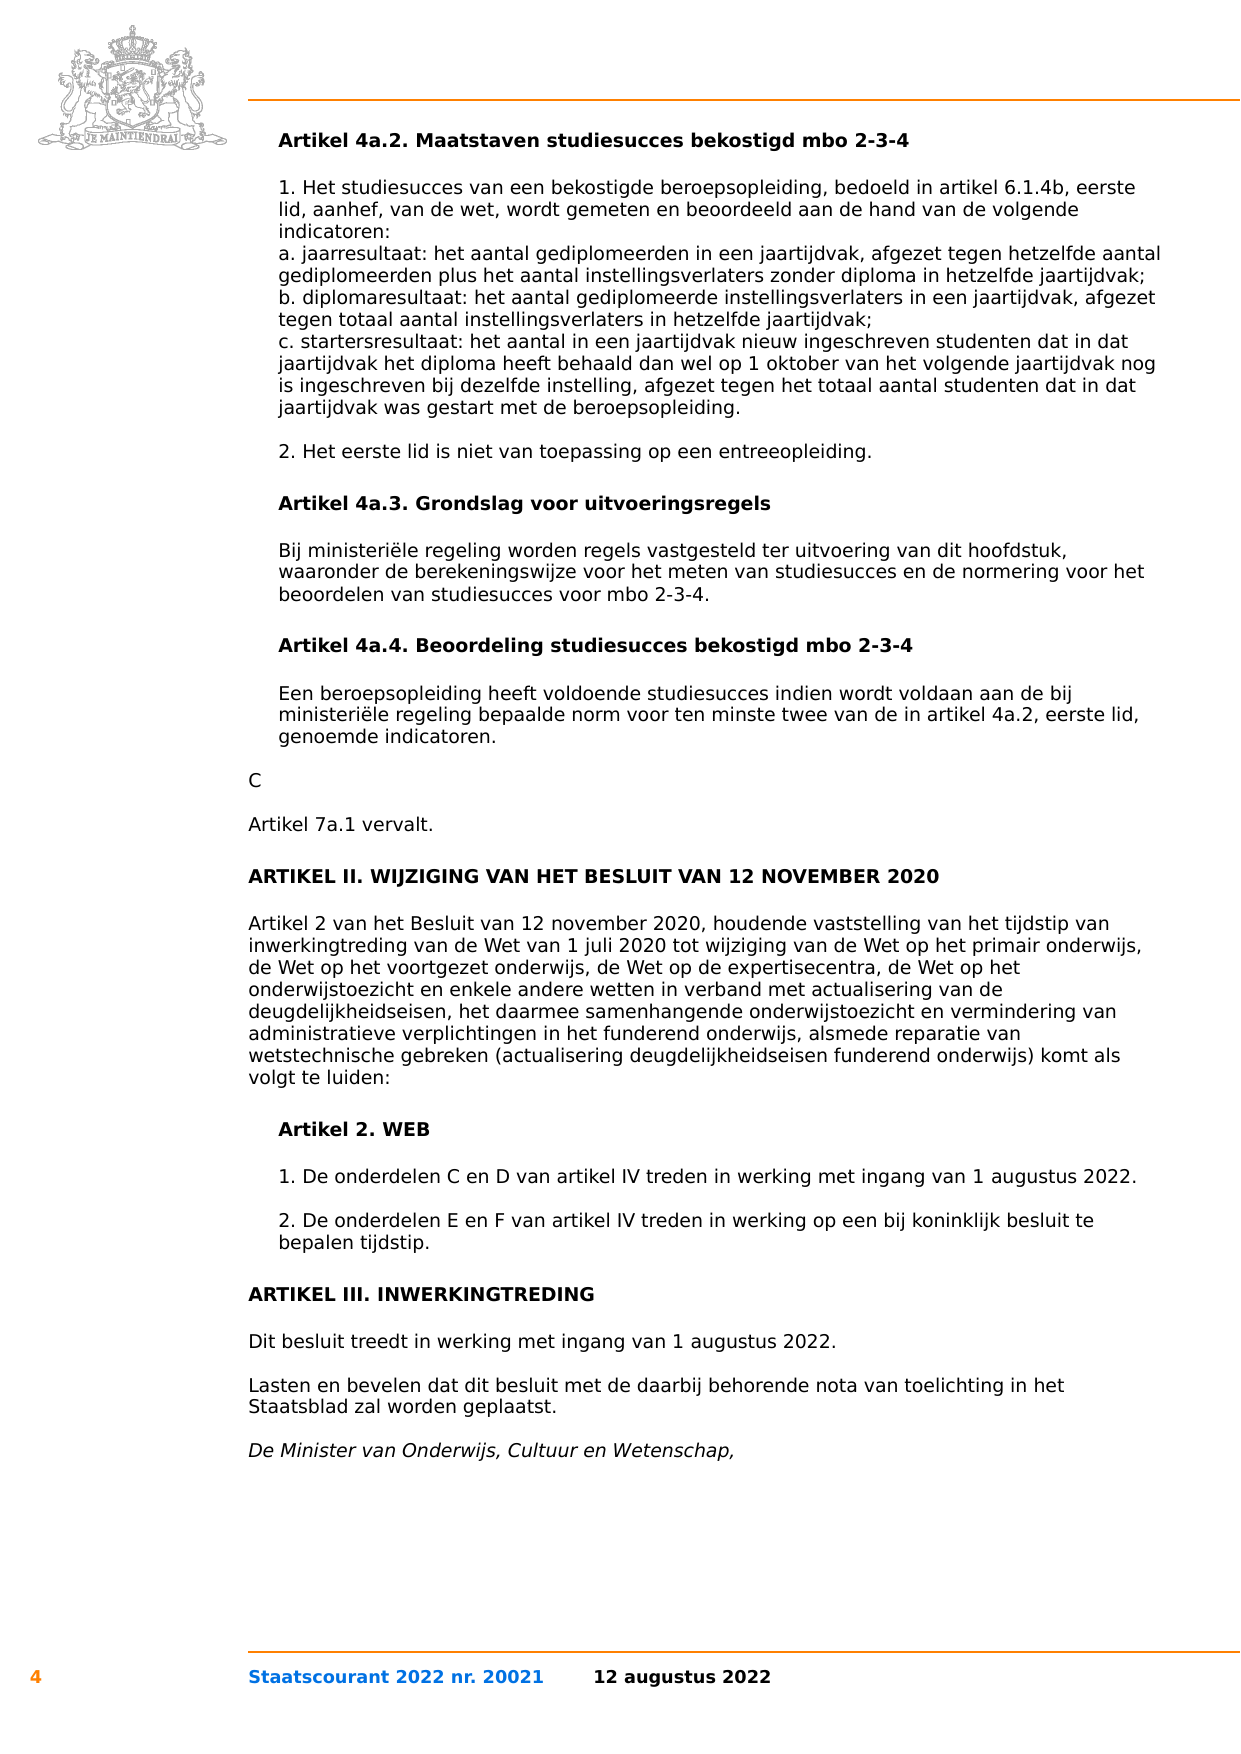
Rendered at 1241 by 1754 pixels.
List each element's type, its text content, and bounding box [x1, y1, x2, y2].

subtitle ARTIKEL III. INWERKINGTREDING [248, 1284, 1163, 1306]
text 1. De onderdelen C en D van artikel IV treden in werking met ingang van 1 augustus 2022. [278, 1166, 1163, 1188]
subtitle Artikel 4a.4. Beoordeling studiesucces bekostigd mbo 2-3-4 [278, 635, 1163, 657]
text Artikel 7a.1 vervalt. [248, 814, 1163, 836]
subtitle ARTIKEL II. WIJZIGING VAN HET BESLUIT VAN 12 NOVEMBER 2020 [248, 866, 1163, 888]
text 2. De onderdelen E en F van artikel IV treden in werking op een bij koninklijk besluit te bepalen tijdstip. [278, 1210, 1163, 1254]
text 1. Het studiesucces van een bekostigde beroepsopleiding, bedoeld in artikel 6.1.4b, eerste lid, aanhef, van de wet, wordt gemeten en beoordeeld aan de hand van de volgende indicatoren: [278, 177, 1163, 243]
subtitle Artikel 2. WEB [278, 1119, 1163, 1141]
picture [38, 25, 227, 150]
subtitle Artikel 4a.2. Maatstaven studiesucces bekostigd mbo 2-3-4 [278, 130, 1163, 152]
text C [248, 770, 1163, 792]
text Een beroepsopleiding heeft voldoende studiesucces indien wordt voldaan aan de bij ministeriële regeling bepaalde norm voor ten minste twee van de in artikel 4a.2, eerste lid, genoemde indicatoren. [278, 682, 1163, 748]
text 2. Het eerste lid is niet van toepassing op een entreeopleiding. [278, 441, 1163, 462]
text a. jaarresultaat: het aantal gediplomeerden in een jaartijdvak, afgezet tegen hetzelfde aantal gediplomeerden plus het aantal instellingsverlaters zonder diploma in hetzelfde jaartijdvak; [278, 243, 1163, 287]
text b. diplomaresultaat: het aantal gediplomeerde instellingsverlaters in een jaartijdvak, afgezet tegen totaal aantal instellingsverlaters in hetzelfde jaartijdvak; [278, 287, 1163, 331]
text Artikel 2 van het Besluit van 12 november 2020, houdende vaststelling van het tijdstip van inwerkingtreding van de Wet van 1 juli 2020 tot wijziging van de Wet op het primair onderwijs, de Wet op het voortgezet onderwijs, de Wet op de expertisecentra, de Wet op het onderwijstoezicht en enkele andere wetten in verband met actualisering van de deugdelijkheidseisen, het daarmee samenhangende onderwijstoezicht en vermindering van administratieve verplichtingen in het funderend onderwijs, alsmede reparatie van wetstechnische gebreken (actualisering deugdelijkheidseisen funderend onderwijs) komt als volgt te luiden: [248, 913, 1163, 1089]
text Bij ministeriële regeling worden regels vastgesteld ter uitvoering van dit hoofdstuk, waaronder de berekeningswijze voor het meten van studiesucces en de normering voor het beoordelen van studiesucces voor mbo 2-3-4. [278, 539, 1163, 605]
text Lasten en bevelen dat dit besluit met de daarbij behorende nota van toelichting in het Staatsblad zal worden geplaatst. [248, 1374, 1163, 1418]
text Dit besluit treedt in werking met ingang van 1 augustus 2022. [248, 1331, 1163, 1353]
text De Minister van Onderwijs, Cultuur en Wetenschap, [248, 1440, 1163, 1462]
subtitle Artikel 4a.3. Grondslag voor uitvoeringsregels [278, 492, 1163, 514]
text c. startersresultaat: het aantal in een jaartijdvak nieuw ingeschreven studenten dat in dat jaartijdvak het diploma heeft behaald dan wel op 1 oktober van het volgende jaartijdvak nog is ingeschreven bij dezelfde instelling, afgezet tegen het totaal aantal studenten dat in dat jaartijdvak was gestart met de beroepsopleiding. [278, 331, 1163, 419]
